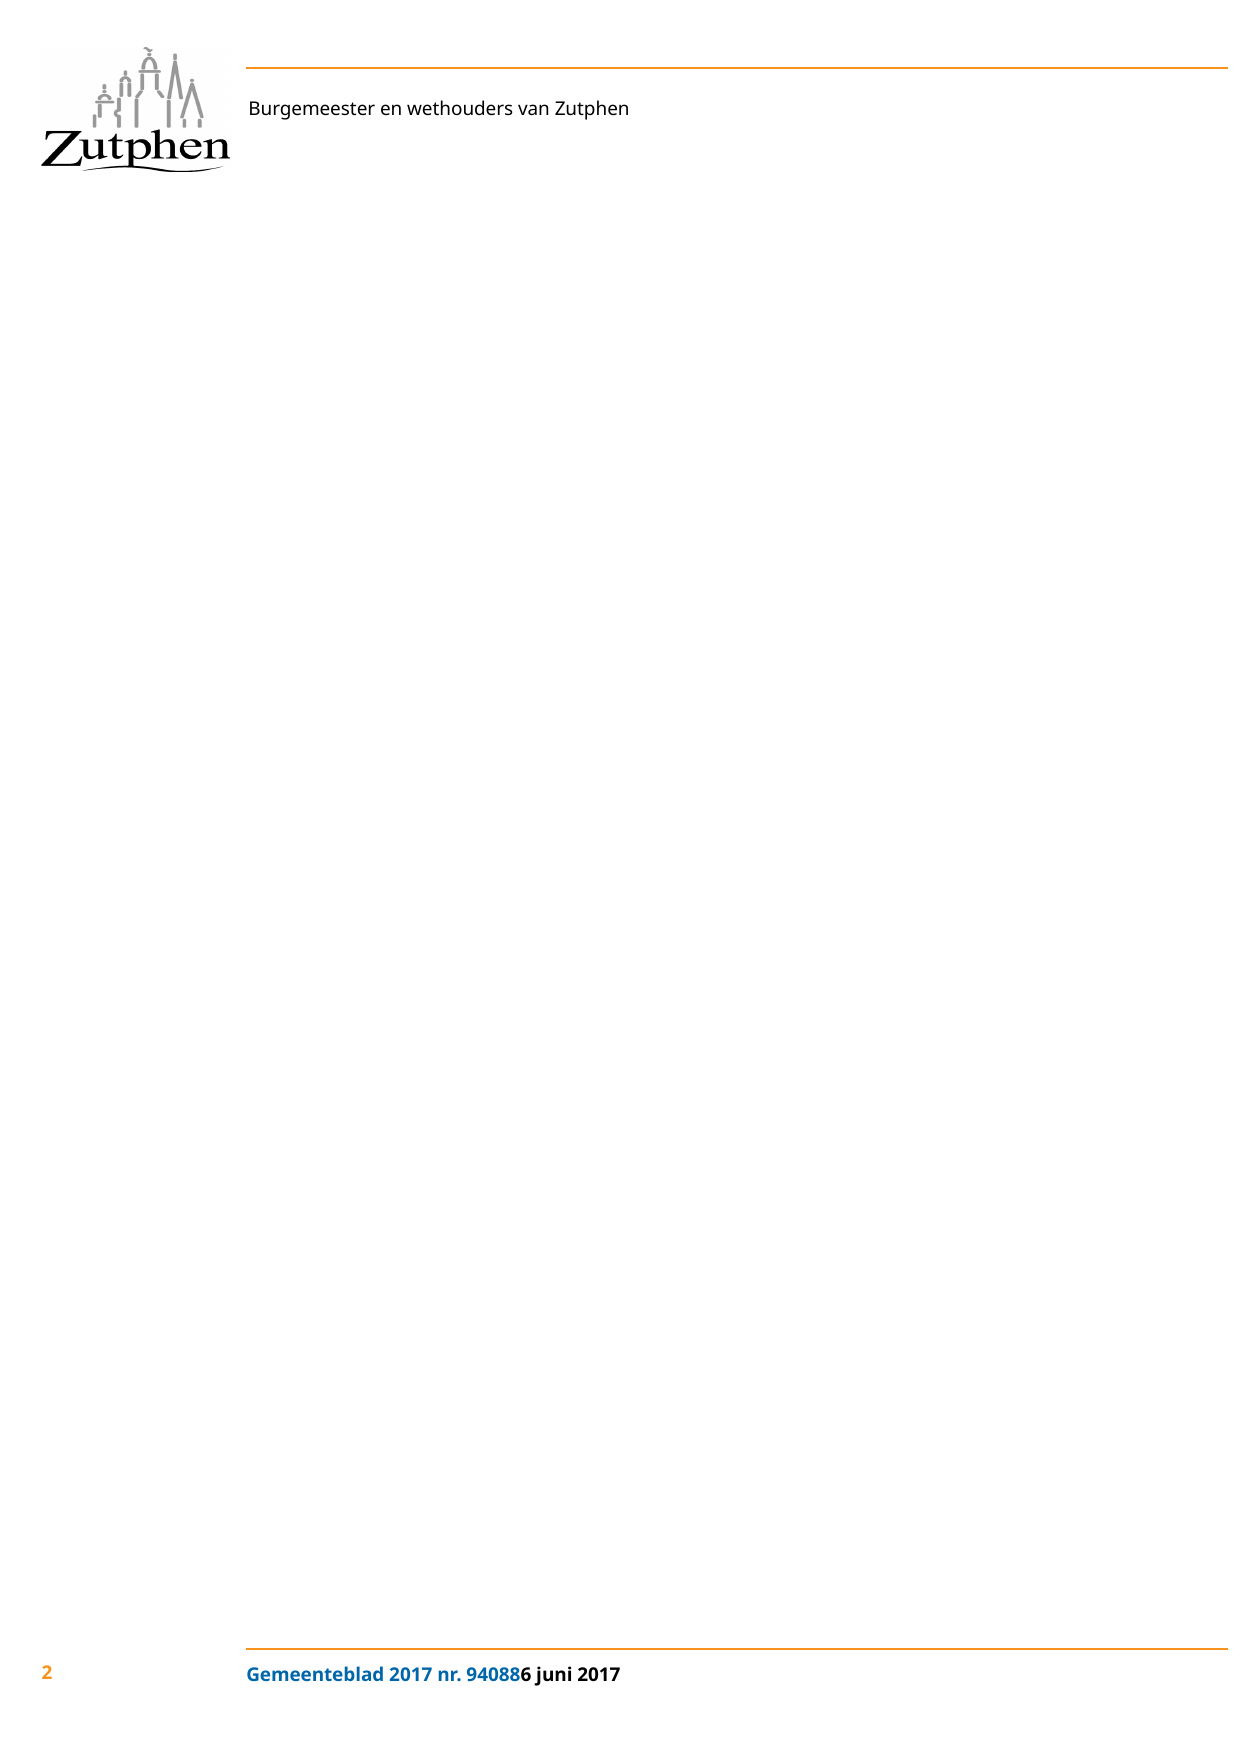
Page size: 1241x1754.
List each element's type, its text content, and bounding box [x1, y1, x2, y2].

text Burgemeester en wethouders van Zutphen [248, 95, 1152, 121]
picture [41, 47, 231, 172]
